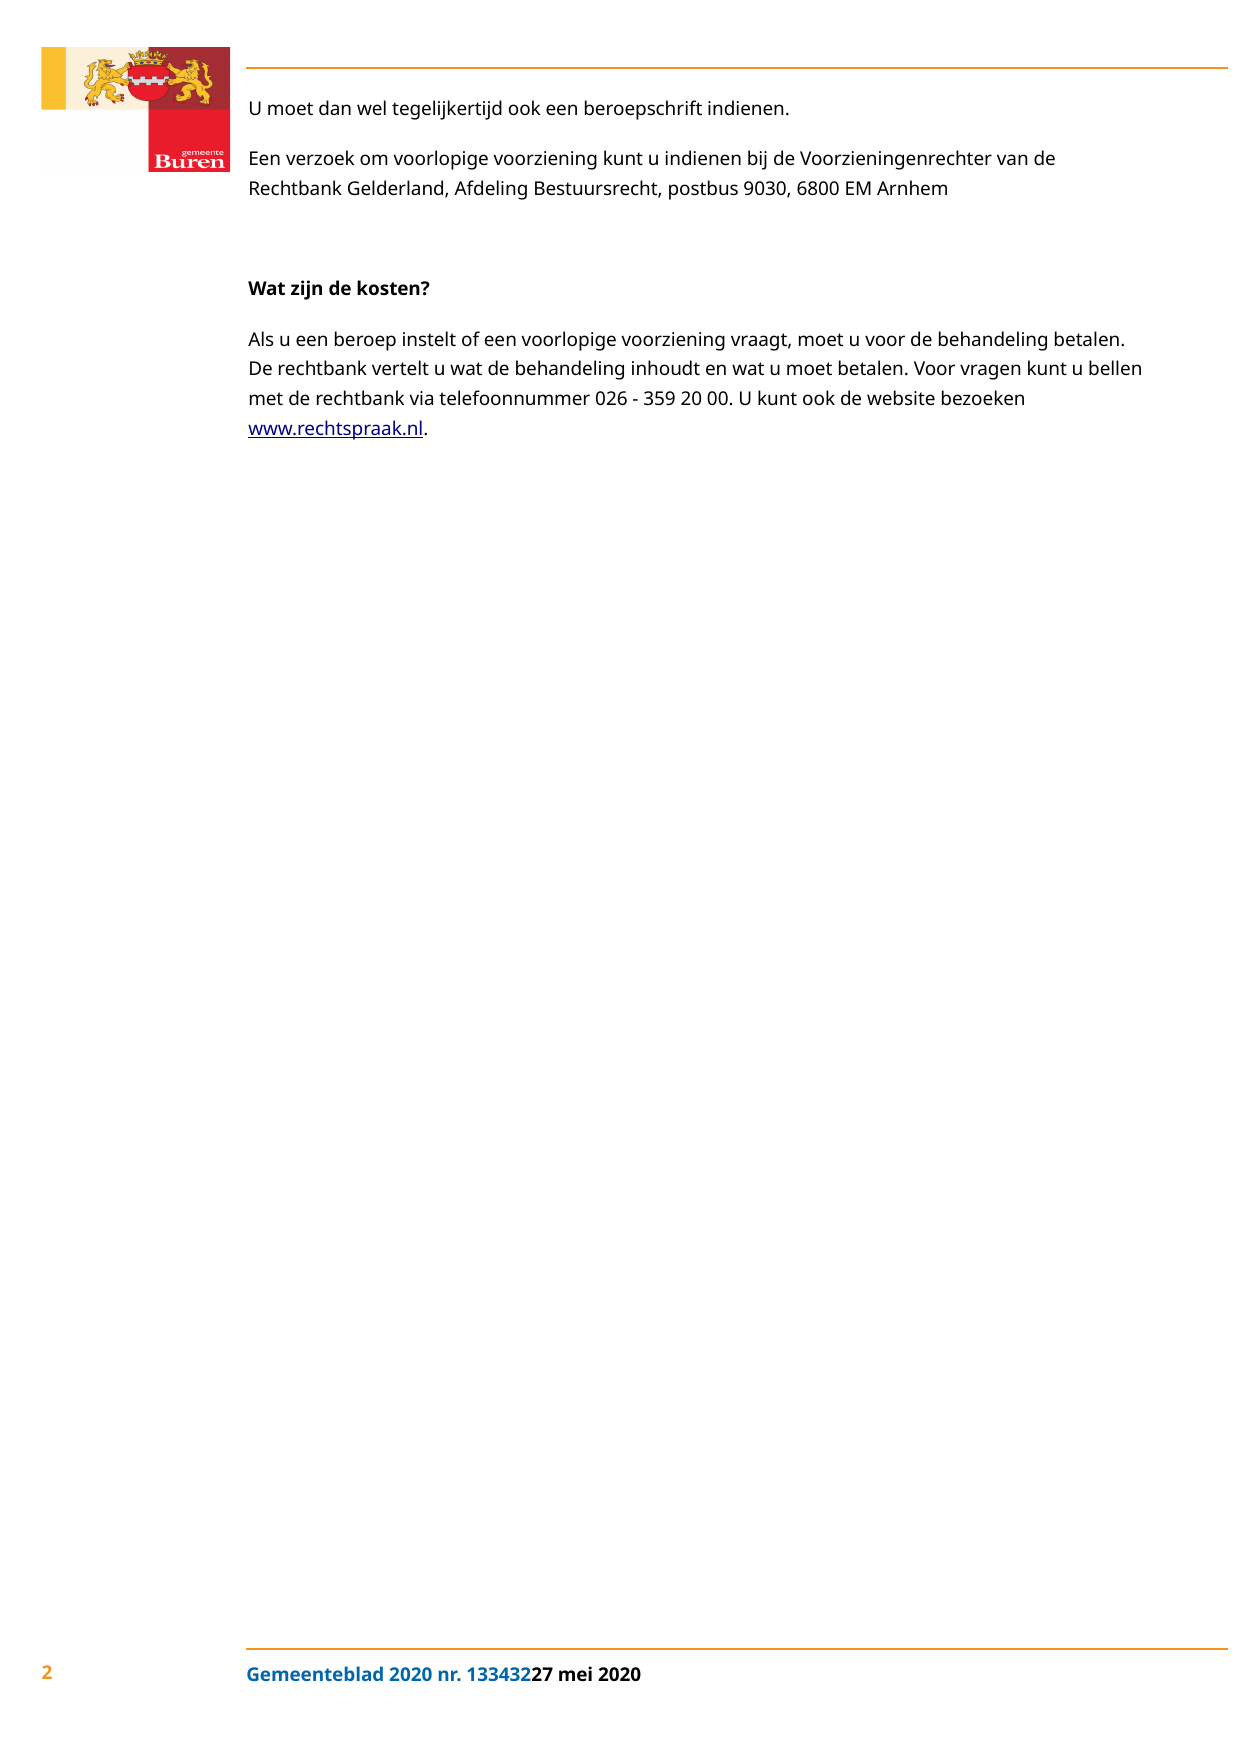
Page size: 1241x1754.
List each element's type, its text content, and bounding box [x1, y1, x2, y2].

text Een verzoek om voorlopige voorziening kunt u indienen bij de Voorzieningenrechter van de Rechtbank Gelderland, Afdeling Bestuursrecht, postbus 9030, 6800 EM Arnhem [248, 145, 1152, 201]
picture [41, 47, 231, 172]
text U moet dan wel tegelijkertijd ook een beroepschrift indienen. [248, 95, 1152, 121]
text Als u een beroep instelt of een voorlopige voorziening vraagt, moet u voor de behandeling betalen. De rechtbank vertelt u wat de behandeling inhoudt en wat u moet betalen. Voor vragen kunt u bellen met de rechtbank via telefoonnummer 026 - 359 20 00. U kunt ook de website bezoeken www.rechtspraak.nl. [248, 326, 1152, 441]
text Wat zijn de kosten? [248, 276, 1152, 301]
